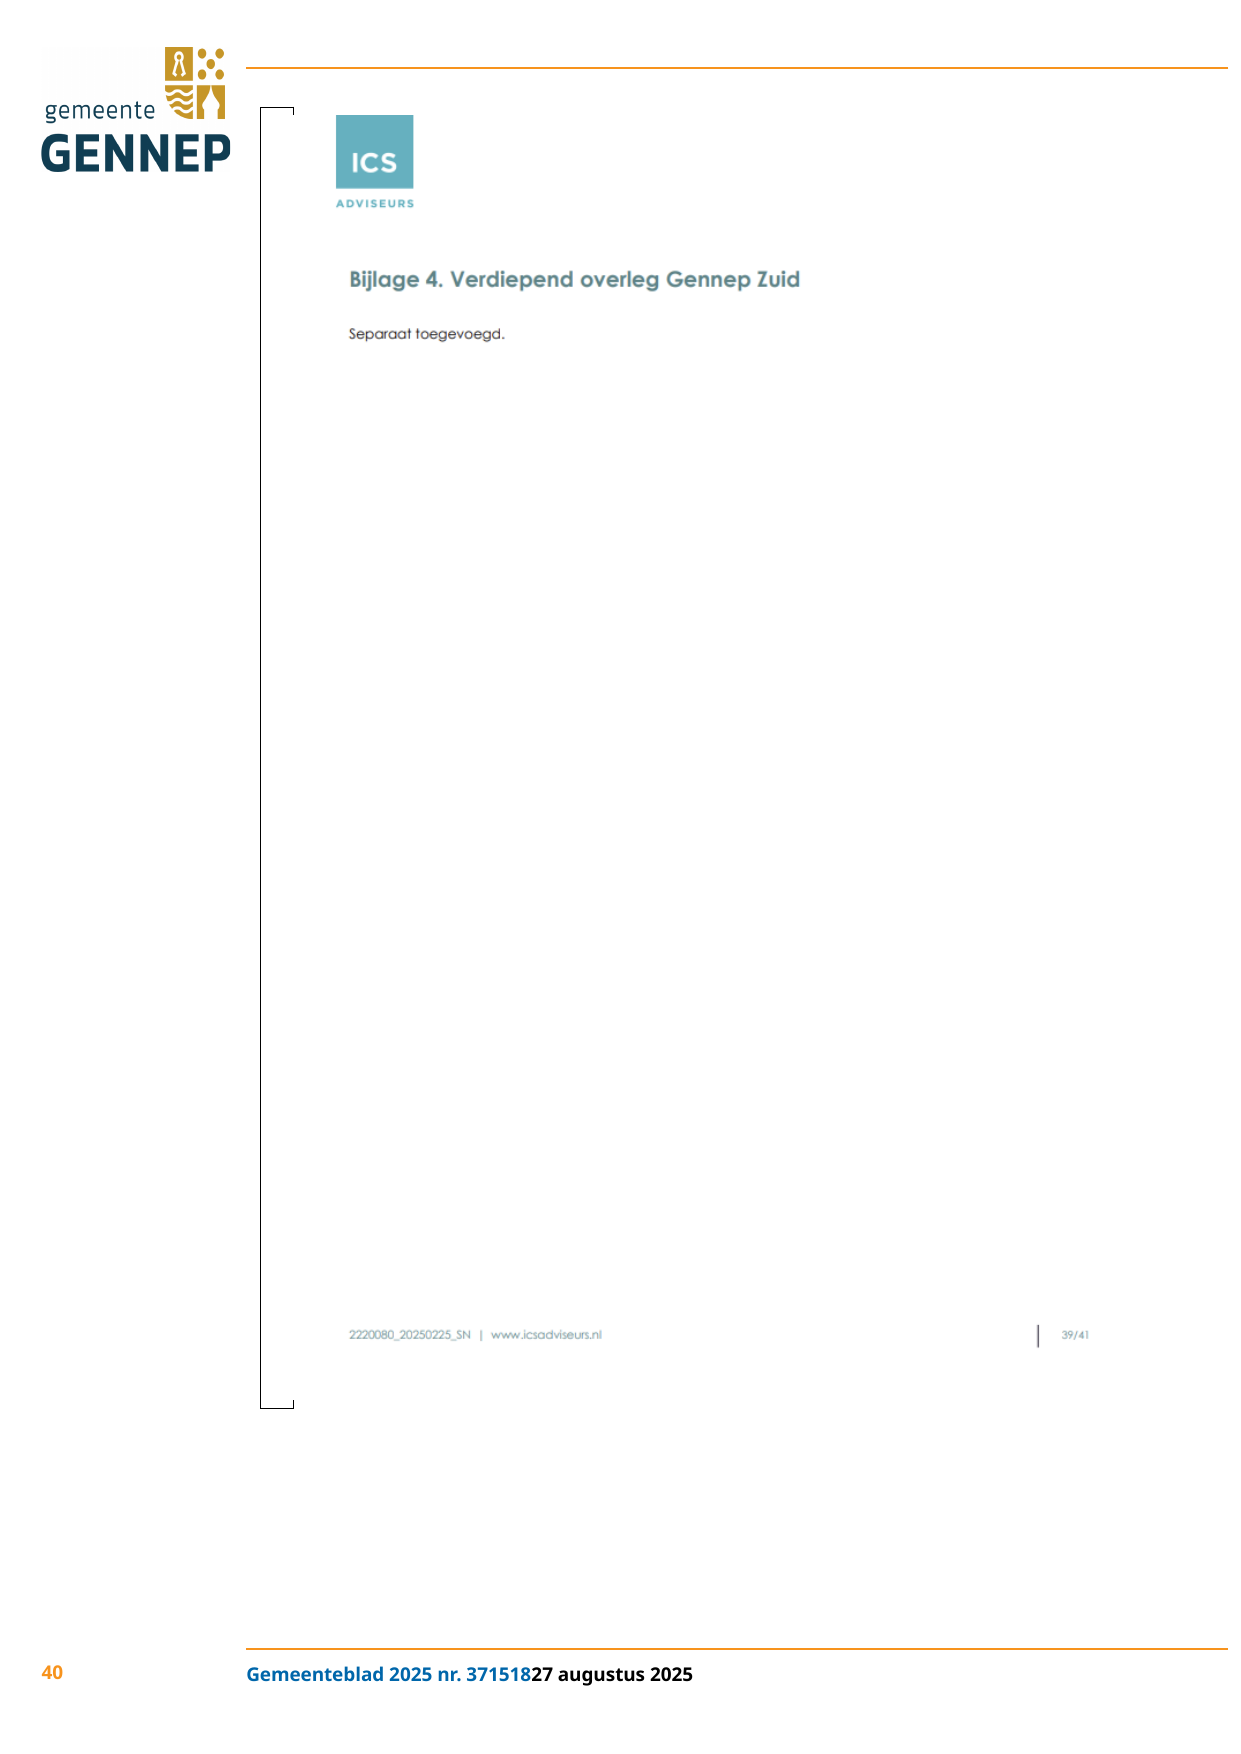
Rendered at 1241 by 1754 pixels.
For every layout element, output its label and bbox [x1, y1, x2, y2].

picture [268, 115, 1173, 1400]
picture [41, 47, 231, 172]
